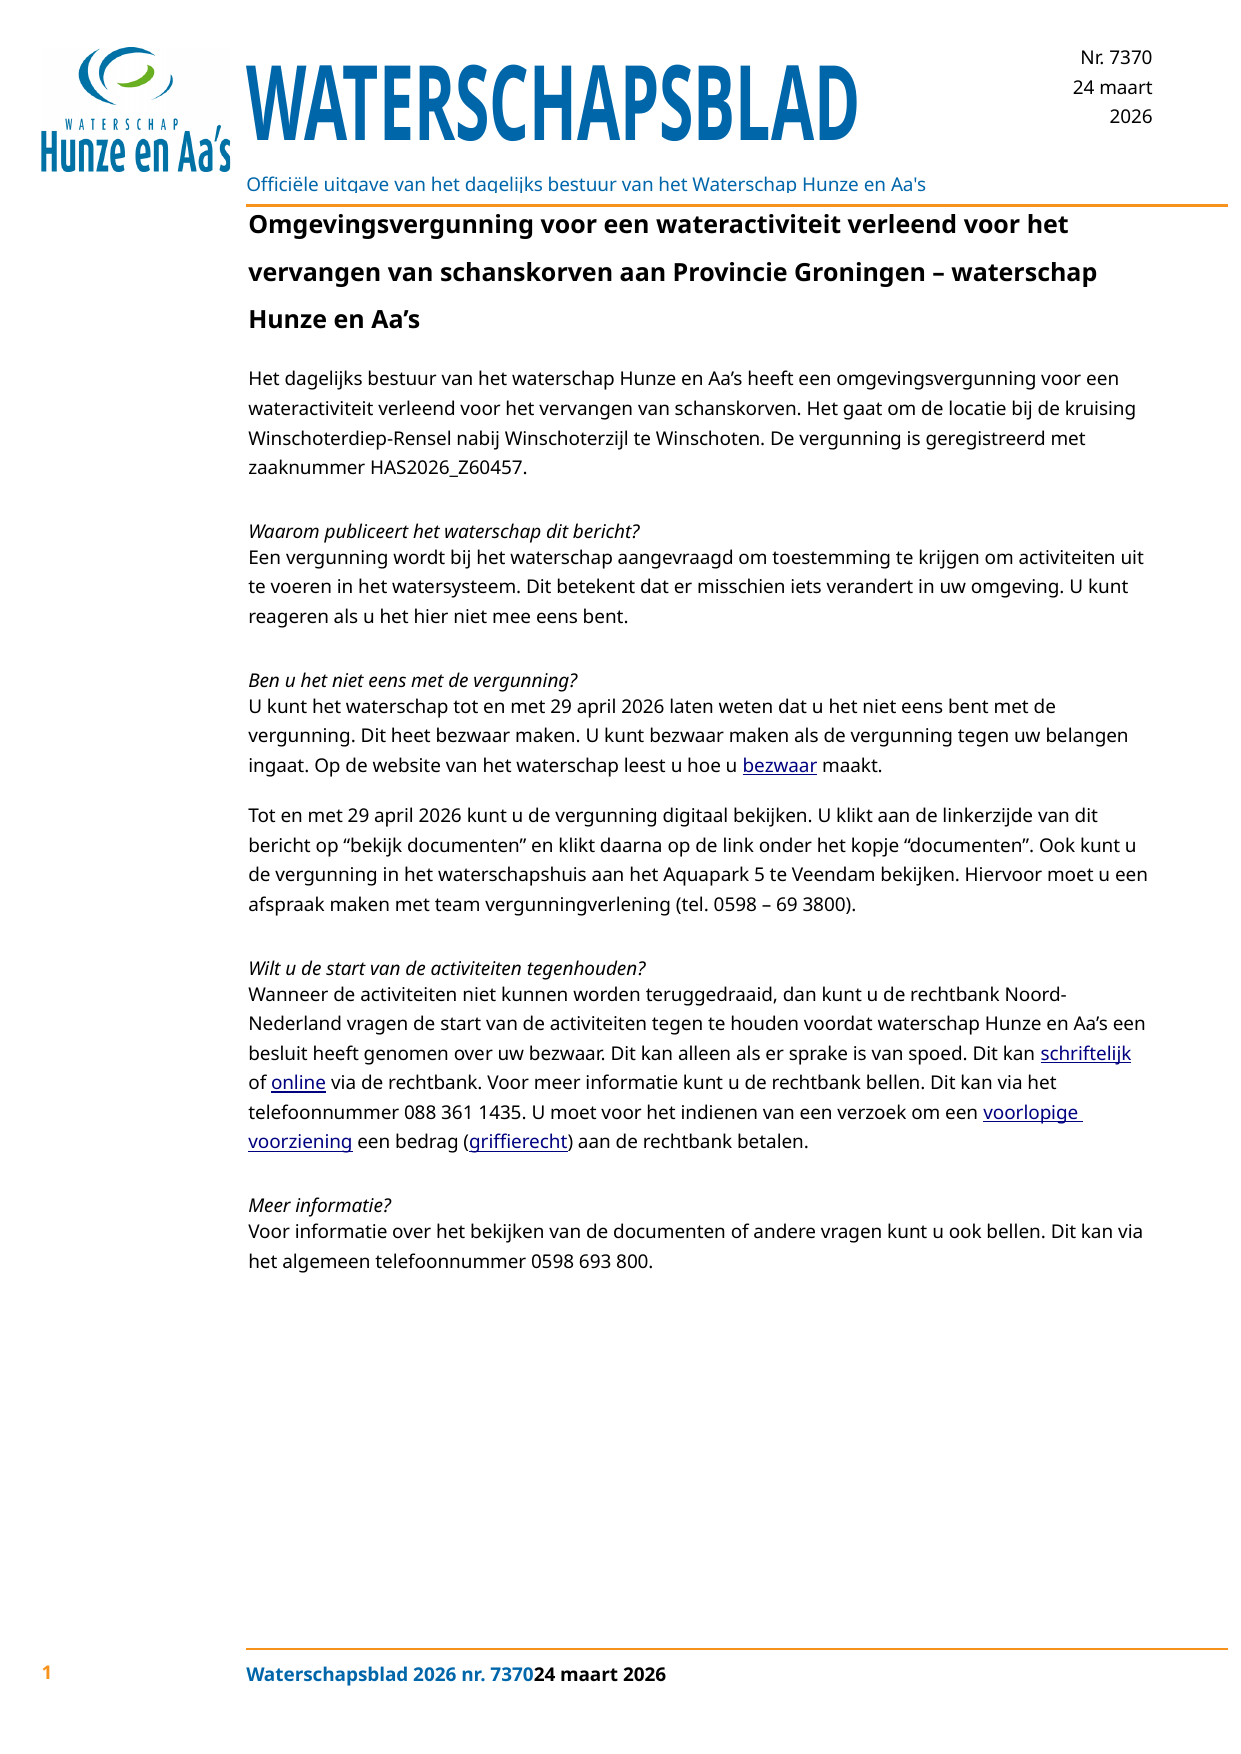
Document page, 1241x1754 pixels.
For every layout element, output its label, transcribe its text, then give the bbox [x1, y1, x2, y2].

text Wanneer de activiteiten niet kunnen worden teruggedraaid, dan kunt u de rechtbank Noord-Nederland vragen de start van de activiteiten tegen te houden voordat waterschap Hunze en Aa’s een besluit heeft genomen over uw bezwaar. Dit kan alleen als er sprake is van spoed. Dit kan schriftelijk of online via de rechtbank. Voor meer informatie kunt u de rechtbank bellen. Dit kan via het telefoonnummer 088 361 1435. U moet voor het indienen van een verzoek om een voorlopige voorziening een bedrag (griffierecht) aan de rechtbank betalen. [248, 981, 1152, 1154]
text U kunt het waterschap tot en met 29 april 2026 laten weten dat u het niet eens bent met de vergunning. Dit heet bezwaar maken. U kunt bezwaar maken als de vergunning tegen uw belangen ingaat. Op de website van het waterschap leest u hoe u bezwaar maakt. [248, 693, 1152, 778]
text Het dagelijks bestuur van het waterschap Hunze en Aa’s heeft een omgevingsvergunning voor een wateractiviteit verleend voor het vervangen van schanskorven. Het gaat om de locatie bij de kruising Winschoterdiep-Rensel nabij Winschoterzijl te Winschoten. De vergunning is geregistreerd met zaaknummer HAS2026_Z60457. [248, 366, 1152, 480]
text Voor informatie over het bekijken van de documenten of andere vragen kunt u ook bellen. Dit kan via het algemeen telefoonnummer 0598 693 800. [248, 1218, 1152, 1274]
text Omgevingsvergunning voor een wateractiviteit verleend voor het vervangen van schanskorven aan Provincie Groningen – waterschap Hunze en Aa’s [248, 207, 1152, 336]
picture [183, 163, 191, 172]
text Waarom publiceert het waterschap dit bericht? [248, 518, 1152, 544]
picture [41, 47, 231, 172]
picture [47, 154, 51, 172]
picture [226, 145, 231, 156]
text Een vergunning wordt bij het waterschap aangevraagd om toestemming te krijgen om activiteiten uit te voeren in het watersysteem. Dit betekent dat er misschien iets verandert in uw omgeving. U kunt reageren als u het hier niet mee eens bent. [248, 544, 1152, 629]
text Ben u het niet eens met de vergunning? [248, 667, 1152, 693]
text Wilt u de start van de activiteiten tegenhouden? [248, 955, 1152, 981]
text Meer informatie? [248, 1193, 1152, 1218]
text Tot en met 29 april 2026 kunt u de vergunning digitaal bekijken. U klikt aan de linkerzijde van dit bericht op “bekijk documenten” en klikt daarna op de link onder het kopje “documenten”. Ook kunt u de vergunning in het waterschapshuis aan het Aquapark 5 te Veendam bekijken. Hiervoor moet u een afspraak maken met team vergunningverlening (tel. 0598 – 69 3800). [248, 802, 1152, 917]
